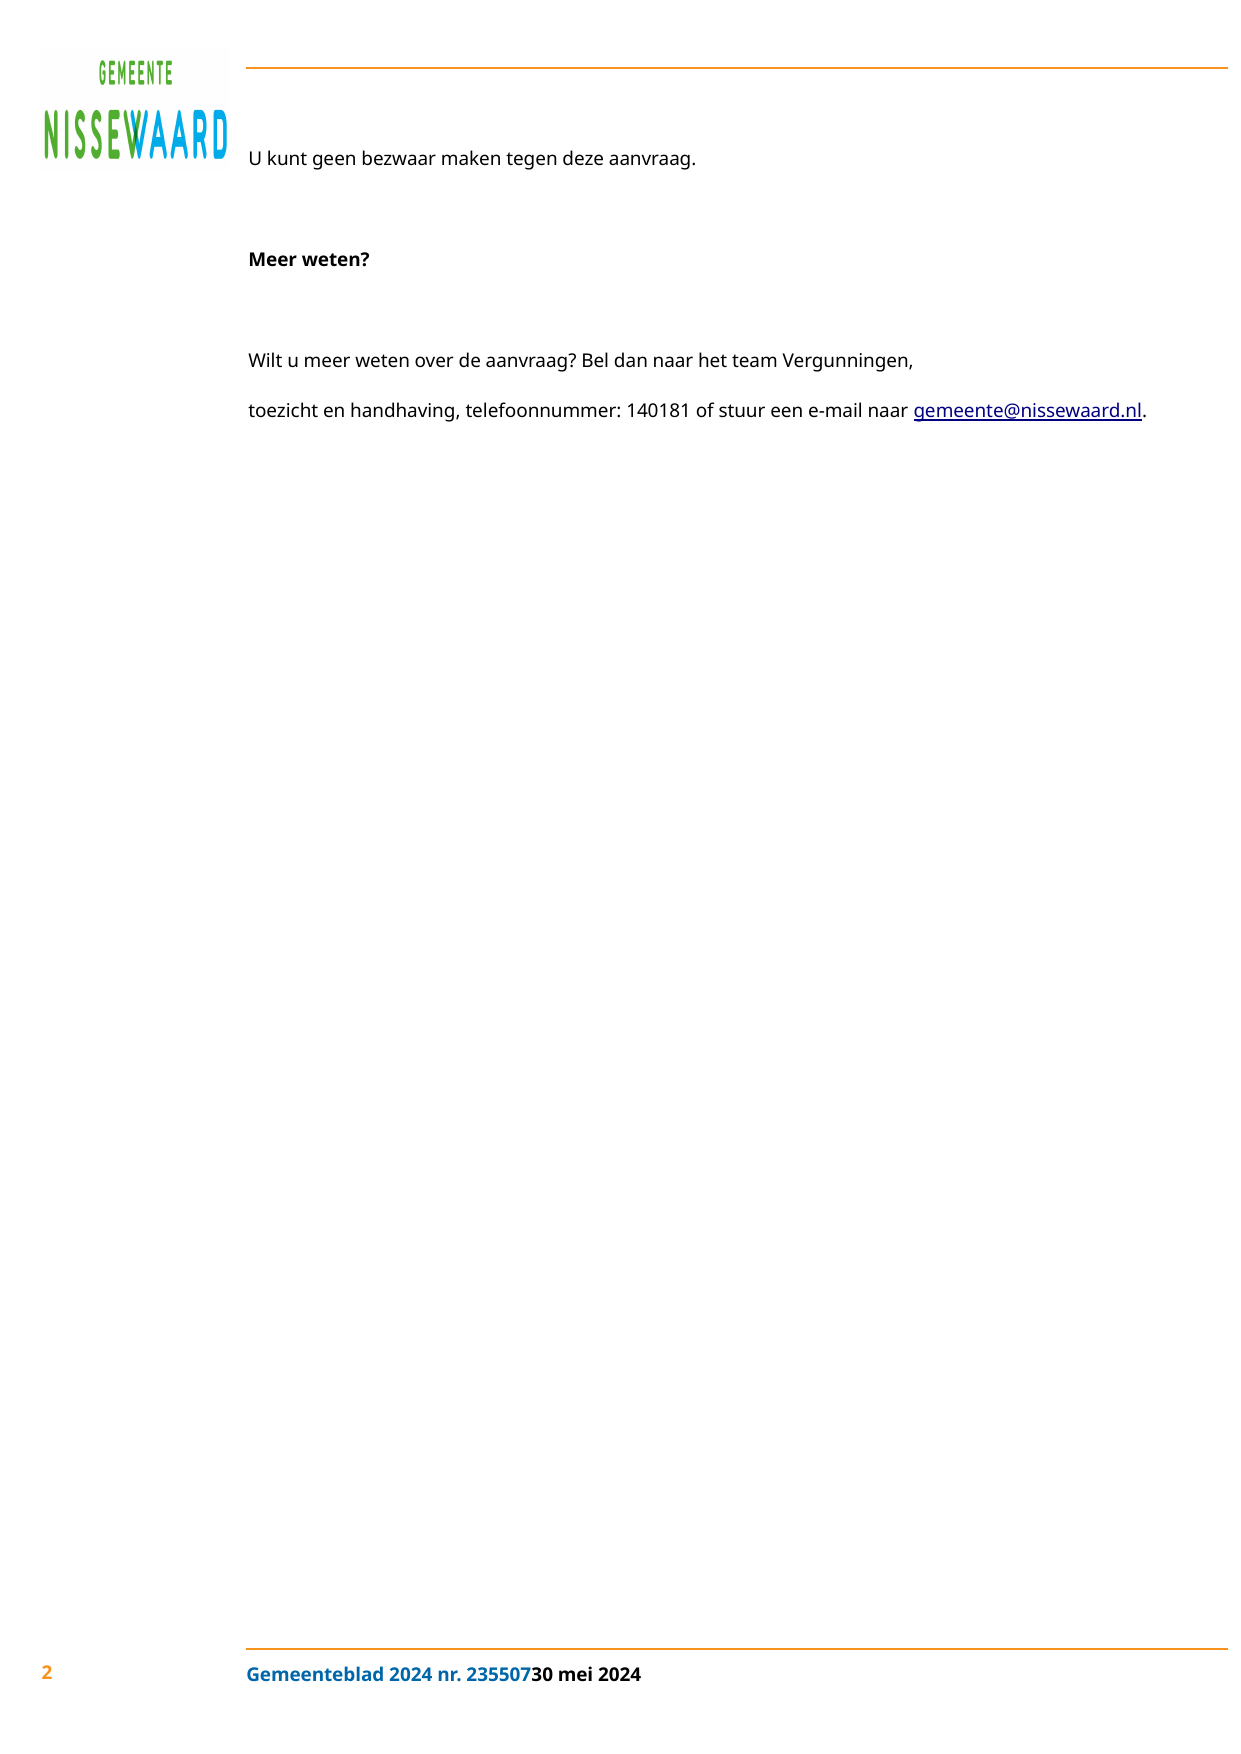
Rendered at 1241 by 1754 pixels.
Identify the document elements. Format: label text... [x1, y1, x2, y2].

text toezicht en handhaving, telefoonnummer: 140181 of stuur een e-mail naar gemeente@nissewaard.nl. [248, 397, 1152, 423]
text Wilt u meer weten over de aanvraag? Bel dan naar het team Vergunningen, [248, 347, 1152, 373]
text U kunt geen bezwaar maken tegen deze aanvraag. [248, 145, 1152, 171]
text Meer weten? [248, 246, 1152, 272]
picture [41, 47, 231, 172]
